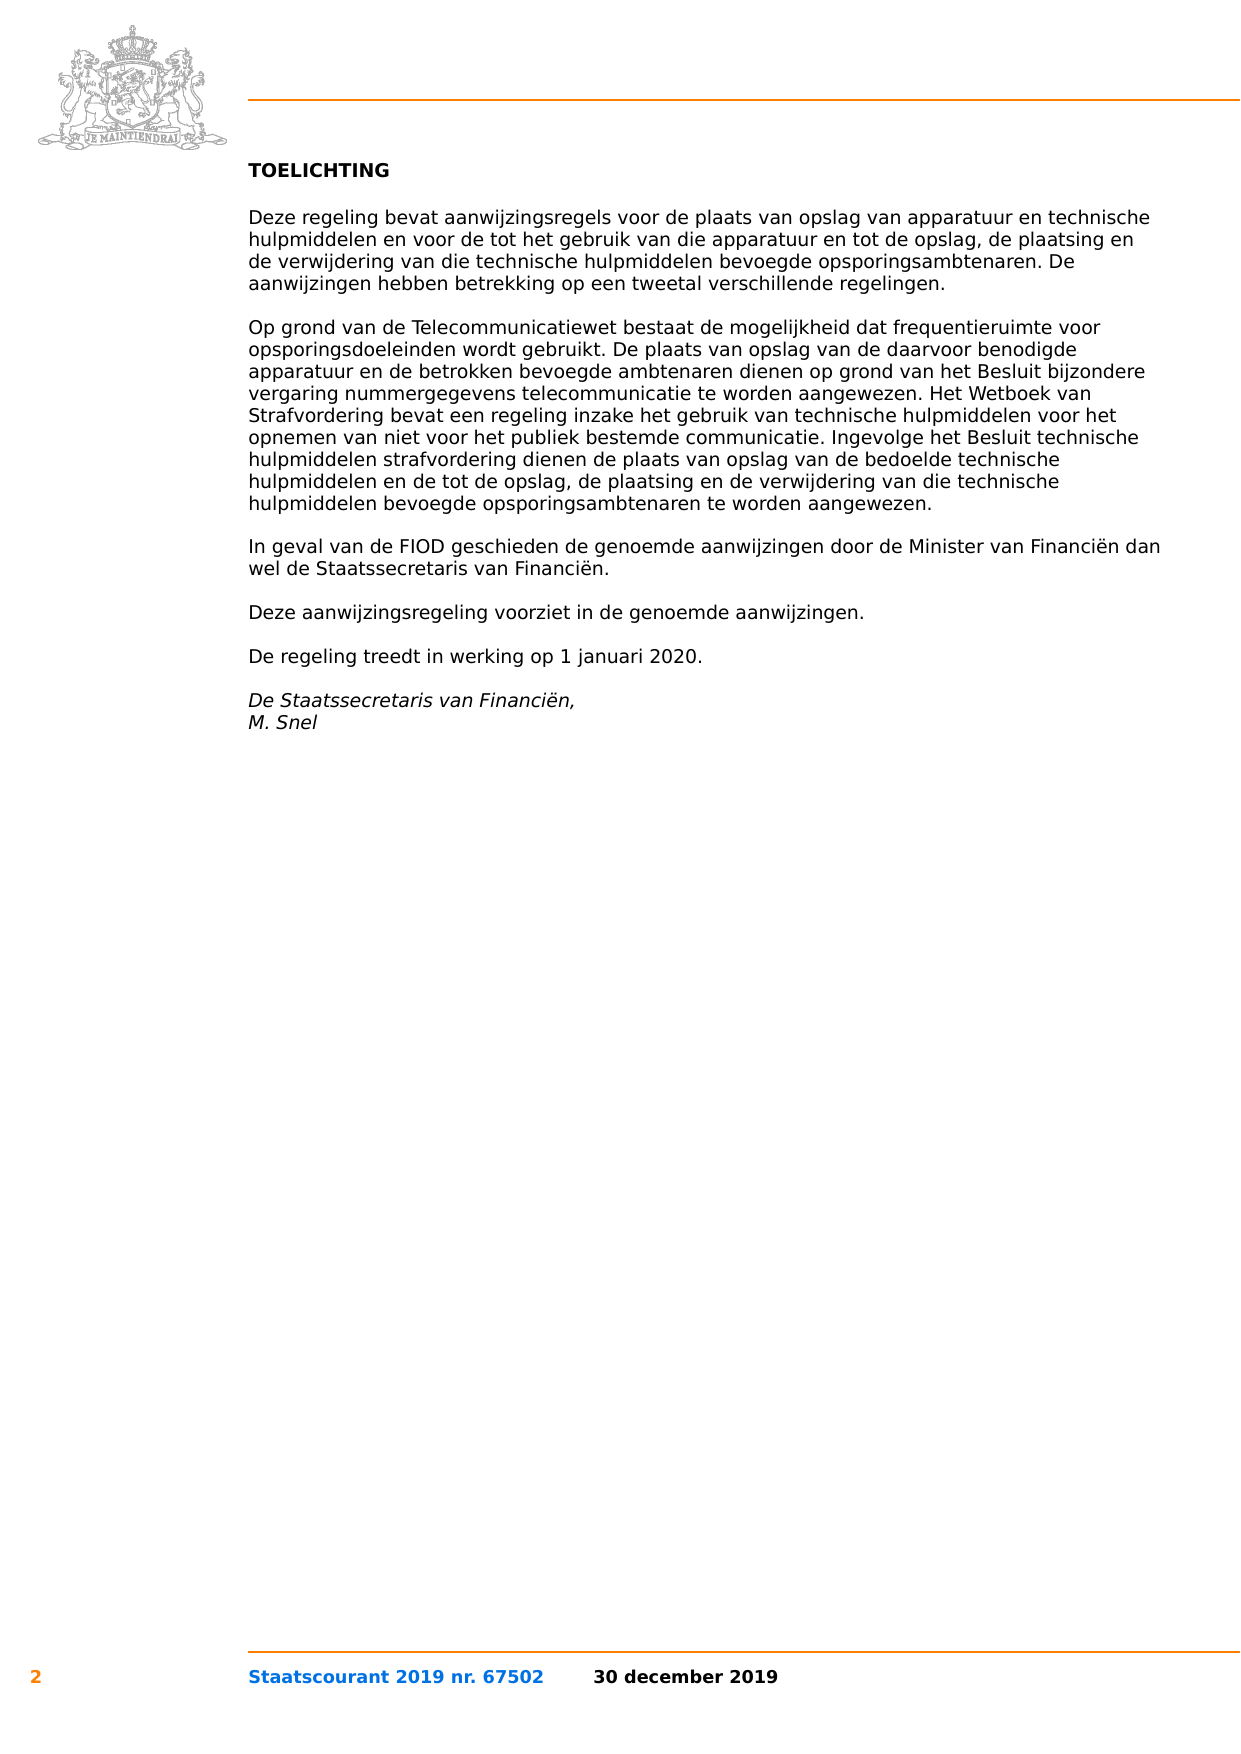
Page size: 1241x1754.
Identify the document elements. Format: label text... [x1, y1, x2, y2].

text In geval van de FIOD geschieden de genoemde aanwijzingen door de Minister van Financiën dan wel de Staatssecretaris van Financiën. [248, 536, 1163, 580]
text De Staatssecretaris van Financiën, M. Snel [248, 690, 1163, 734]
picture [38, 25, 227, 150]
text Deze aanwijzingsregeling voorziet in de genoemde aanwijzingen. [248, 602, 1163, 624]
subtitle TOELICHTING [248, 160, 1163, 182]
text Op grond van de Telecommunicatiewet bestaat de mogelijkheid dat frequentieruimte voor opsporingsdoeleinden wordt gebruikt. De plaats van opslag van de daarvoor benodigde apparatuur en de betrokken bevoegde ambtenaren dienen op grond van het Besluit bijzondere vergaring nummergegevens telecommunicatie te worden aangewezen. Het Wetboek van Strafvordering bevat een regeling inzake het gebruik van technische hulpmiddelen voor het opnemen van niet voor het publiek bestemde communicatie. Ingevolge het Besluit technische hulpmiddelen strafvordering dienen de plaats van opslag van de bedoelde technische hulpmiddelen en de tot de opslag, de plaatsing en de verwijdering van die technische hulpmiddelen bevoegde opsporingsambtenaren te worden aangewezen. [248, 317, 1163, 514]
text De regeling treedt in werking op 1 januari 2020. [248, 646, 1163, 668]
text Deze regeling bevat aanwijzingsregels voor de plaats van opslag van apparatuur en technische hulpmiddelen en voor de tot het gebruik van die apparatuur en tot de opslag, de plaatsing en de verwijdering van die technische hulpmiddelen bevoegde opsporingsambtenaren. De aanwijzingen hebben betrekking op een tweetal verschillende regelingen. [248, 207, 1163, 295]
